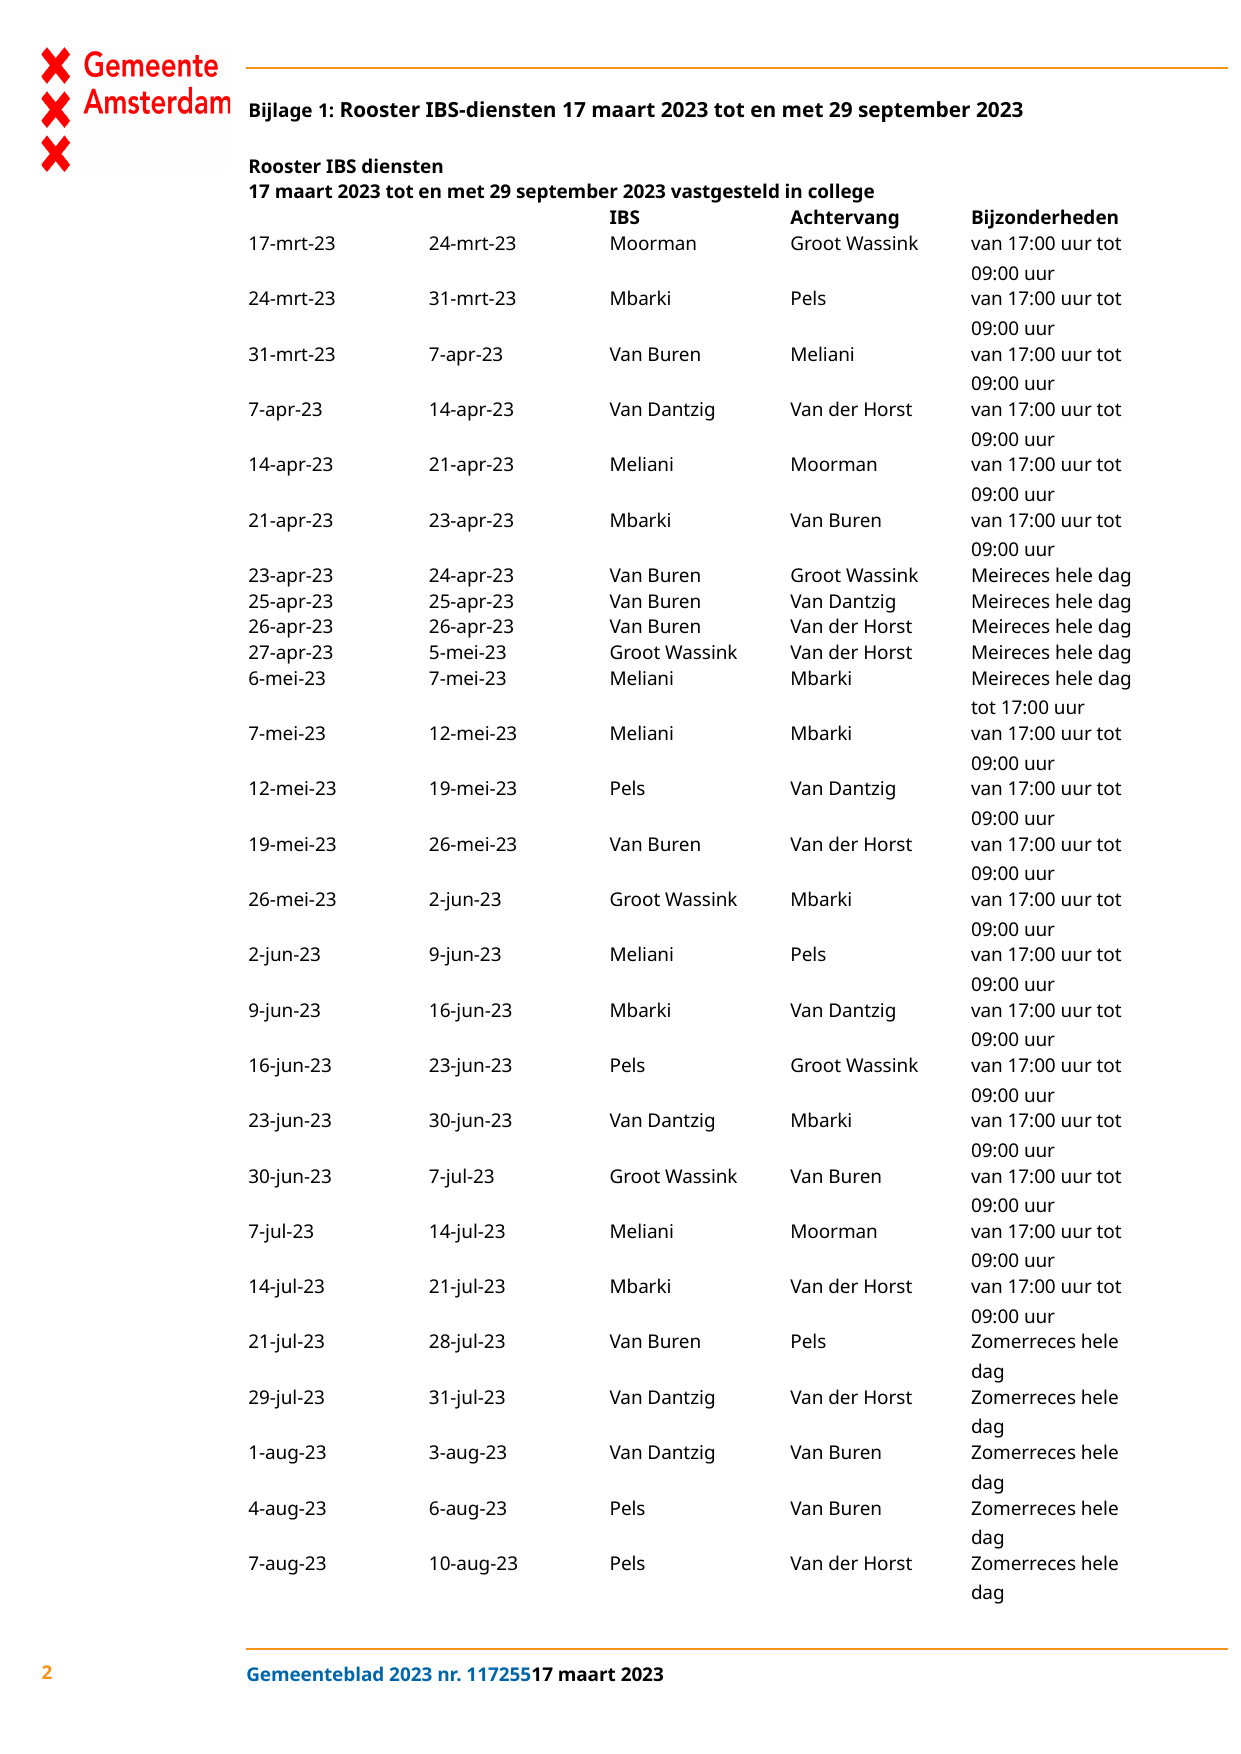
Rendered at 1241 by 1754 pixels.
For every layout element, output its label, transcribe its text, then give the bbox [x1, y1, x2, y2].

table_cell 4-aug-23 [248, 1495, 429, 1550]
table_cell 24-apr-23 [429, 562, 609, 588]
table_cell 1-aug-23 [248, 1439, 429, 1495]
table_cell [248, 205, 429, 230]
table_cell van 17:00 uur tot 09:00 uur [971, 776, 1152, 831]
table_cell 14-jul-23 [429, 1218, 609, 1273]
table_cell Van Dantzig [609, 1108, 790, 1163]
table_cell 7-aug-23 [248, 1550, 429, 1605]
table_cell Van der Horst [790, 1550, 971, 1605]
table_cell Mbarki [790, 1108, 971, 1163]
table_cell van 17:00 uur tot 09:00 uur [971, 997, 1152, 1052]
table_cell van 17:00 uur tot 09:00 uur [971, 507, 1152, 562]
table_cell 7-mei-23 [429, 665, 609, 720]
table_cell Meireces hele dag [971, 562, 1152, 588]
table_cell Zomerreces hele dag [971, 1550, 1152, 1605]
table_cell Groot Wassink [790, 1052, 971, 1107]
table_cell 7-jul-23 [248, 1218, 429, 1273]
table_cell van 17:00 uur tot 09:00 uur [971, 1274, 1152, 1329]
table_cell Meireces hele dag [971, 614, 1152, 639]
table_cell Van Buren [790, 507, 971, 562]
table_cell IBS [609, 205, 790, 230]
table_cell van 17:00 uur tot 09:00 uur [971, 230, 1152, 286]
table_cell Pels [790, 1329, 971, 1384]
table_cell Mbarki [609, 507, 790, 562]
table_cell 9-jun-23 [248, 997, 429, 1052]
table_cell Pels [790, 286, 971, 341]
table_cell Van Dantzig [609, 1384, 790, 1439]
table_cell van 17:00 uur tot 09:00 uur [971, 286, 1152, 341]
table_cell Groot Wassink [609, 886, 790, 942]
table_cell 5-mei-23 [429, 639, 609, 665]
table_cell 26-mei-23 [429, 831, 609, 886]
table_cell Van Buren [609, 588, 790, 613]
table_cell Zomerreces hele dag [971, 1384, 1152, 1439]
table_cell 31-mrt-23 [429, 286, 609, 341]
table_cell van 17:00 uur tot 09:00 uur [971, 942, 1152, 997]
table_cell Groot Wassink [790, 562, 971, 588]
table_cell 2-jun-23 [429, 886, 609, 942]
table_cell Mbarki [790, 665, 971, 720]
table_cell Meliani [609, 942, 790, 997]
table_cell 31-jul-23 [429, 1384, 609, 1439]
table_cell Meireces hele dag [971, 639, 1152, 665]
table_cell van 17:00 uur tot 09:00 uur [971, 1218, 1152, 1273]
table_cell Pels [609, 776, 790, 831]
table_cell Zomerreces hele dag [971, 1329, 1152, 1384]
table_cell 7-apr-23 [248, 396, 429, 451]
table_cell 14-apr-23 [248, 451, 429, 507]
table_cell Zomerreces hele dag [971, 1439, 1152, 1495]
table_cell 19-mei-23 [248, 831, 429, 886]
table_cell Meireces hele dag [971, 588, 1152, 613]
table_cell 14-apr-23 [429, 396, 609, 451]
table_cell van 17:00 uur tot 09:00 uur [971, 831, 1152, 886]
table_cell 25-apr-23 [248, 588, 429, 613]
table_cell 16-jun-23 [248, 1052, 429, 1107]
table_cell 7-jul-23 [429, 1163, 609, 1218]
table_cell 24-mrt-23 [429, 230, 609, 286]
table_cell 23-jun-23 [248, 1108, 429, 1163]
table_cell 25-apr-23 [429, 588, 609, 613]
table_cell 29-jul-23 [248, 1384, 429, 1439]
table_cell Moorman [790, 451, 971, 507]
table_cell 12-mei-23 [429, 720, 609, 776]
table_cell Van der Horst [790, 831, 971, 886]
table_cell Achtervang [790, 205, 971, 230]
table_cell Van Dantzig [790, 997, 971, 1052]
table_cell 28-jul-23 [429, 1329, 609, 1384]
table_cell Pels [609, 1495, 790, 1550]
table_cell 10-aug-23 [429, 1550, 609, 1605]
table_cell Van der Horst [790, 396, 971, 451]
table_cell van 17:00 uur tot 09:00 uur [971, 886, 1152, 942]
table_cell Van der Horst [790, 614, 971, 639]
table_cell 26-apr-23 [248, 614, 429, 639]
table_cell Van der Horst [790, 1274, 971, 1329]
table_cell van 17:00 uur tot 09:00 uur [971, 341, 1152, 396]
table_cell Meliani [609, 665, 790, 720]
table_cell van 17:00 uur tot 09:00 uur [971, 396, 1152, 451]
table_cell Van der Horst [790, 1384, 971, 1439]
table_cell Meliani [609, 720, 790, 776]
table_cell 26-mei-23 [248, 886, 429, 942]
table_cell Van Buren [609, 562, 790, 588]
table_cell Mbarki [790, 720, 971, 776]
table_cell 17-mrt-23 [248, 230, 429, 286]
table_cell 21-jul-23 [248, 1329, 429, 1384]
table_cell 6-mei-23 [248, 665, 429, 720]
table_cell Moorman [790, 1218, 971, 1273]
table_cell Van Buren [609, 1329, 790, 1384]
table_cell Van Buren [609, 614, 790, 639]
table_cell Mbarki [609, 1274, 790, 1329]
table_cell Meliani [790, 341, 971, 396]
table_cell Groot Wassink [609, 1163, 790, 1218]
table_cell 31-mrt-23 [248, 341, 429, 396]
table_cell 12-mei-23 [248, 776, 429, 831]
table_cell 23-apr-23 [429, 507, 609, 562]
table_cell Pels [790, 942, 971, 997]
table_cell van 17:00 uur tot 09:00 uur [971, 451, 1152, 507]
table_cell Van Dantzig [609, 396, 790, 451]
table_cell Meireces hele dag tot 17:00 uur [971, 665, 1152, 720]
table_cell 17 maart 2023 tot en met 29 september 2023 vastgesteld in college [248, 179, 1152, 204]
table_cell 2-jun-23 [248, 942, 429, 997]
table_cell Mbarki [790, 886, 971, 942]
table_cell Van Buren [609, 831, 790, 886]
table_cell 7-apr-23 [429, 341, 609, 396]
table_cell Van der Horst [790, 639, 971, 665]
table_cell Meliani [609, 1218, 790, 1273]
text Bijlage 1: Rooster IBS-diensten 17 maart 2023 tot en met 29 september 2023 [248, 95, 1152, 123]
table_cell Groot Wassink [790, 230, 971, 286]
table_cell 27-apr-23 [248, 639, 429, 665]
table_cell 21-apr-23 [429, 451, 609, 507]
picture [41, 47, 231, 172]
table_cell 21-jul-23 [429, 1274, 609, 1329]
table_cell Van Dantzig [790, 588, 971, 613]
table_cell 7-mei-23 [248, 720, 429, 776]
table_cell Van Buren [790, 1495, 971, 1550]
table_cell Van Buren [609, 341, 790, 396]
table_cell 30-jun-23 [248, 1163, 429, 1218]
table_cell Meliani [609, 451, 790, 507]
table_cell Moorman [609, 230, 790, 286]
table_cell Van Dantzig [790, 776, 971, 831]
table_cell van 17:00 uur tot 09:00 uur [971, 1108, 1152, 1163]
table_cell Zomerreces hele dag [971, 1495, 1152, 1550]
table_cell Groot Wassink [609, 639, 790, 665]
table_cell Mbarki [609, 286, 790, 341]
table_cell Pels [609, 1052, 790, 1107]
table_cell 9-jun-23 [429, 942, 609, 997]
table_cell van 17:00 uur tot 09:00 uur [971, 1052, 1152, 1107]
table_cell Bijzonderheden [971, 205, 1152, 230]
table_cell 14-jul-23 [248, 1274, 429, 1329]
table_cell Van Buren [790, 1163, 971, 1218]
table_cell 3-aug-23 [429, 1439, 609, 1495]
table_cell Van Dantzig [609, 1439, 790, 1495]
table_cell van 17:00 uur tot 09:00 uur [971, 1163, 1152, 1218]
table_cell [429, 205, 609, 230]
table_cell 21-apr-23 [248, 507, 429, 562]
table_cell 16-jun-23 [429, 997, 609, 1052]
table_cell Pels [609, 1550, 790, 1605]
table_cell Mbarki [609, 997, 790, 1052]
table_cell van 17:00 uur tot 09:00 uur [971, 720, 1152, 776]
table_cell Van Buren [790, 1439, 971, 1495]
table_cell 19-mei-23 [429, 776, 609, 831]
table_cell 23-apr-23 [248, 562, 429, 588]
table_cell 24-mrt-23 [248, 286, 429, 341]
table_cell 6-aug-23 [429, 1495, 609, 1550]
table_cell 26-apr-23 [429, 614, 609, 639]
table_cell 30-jun-23 [429, 1108, 609, 1163]
table_cell 23-jun-23 [429, 1052, 609, 1107]
table_header Rooster IBS diensten [248, 153, 1152, 179]
